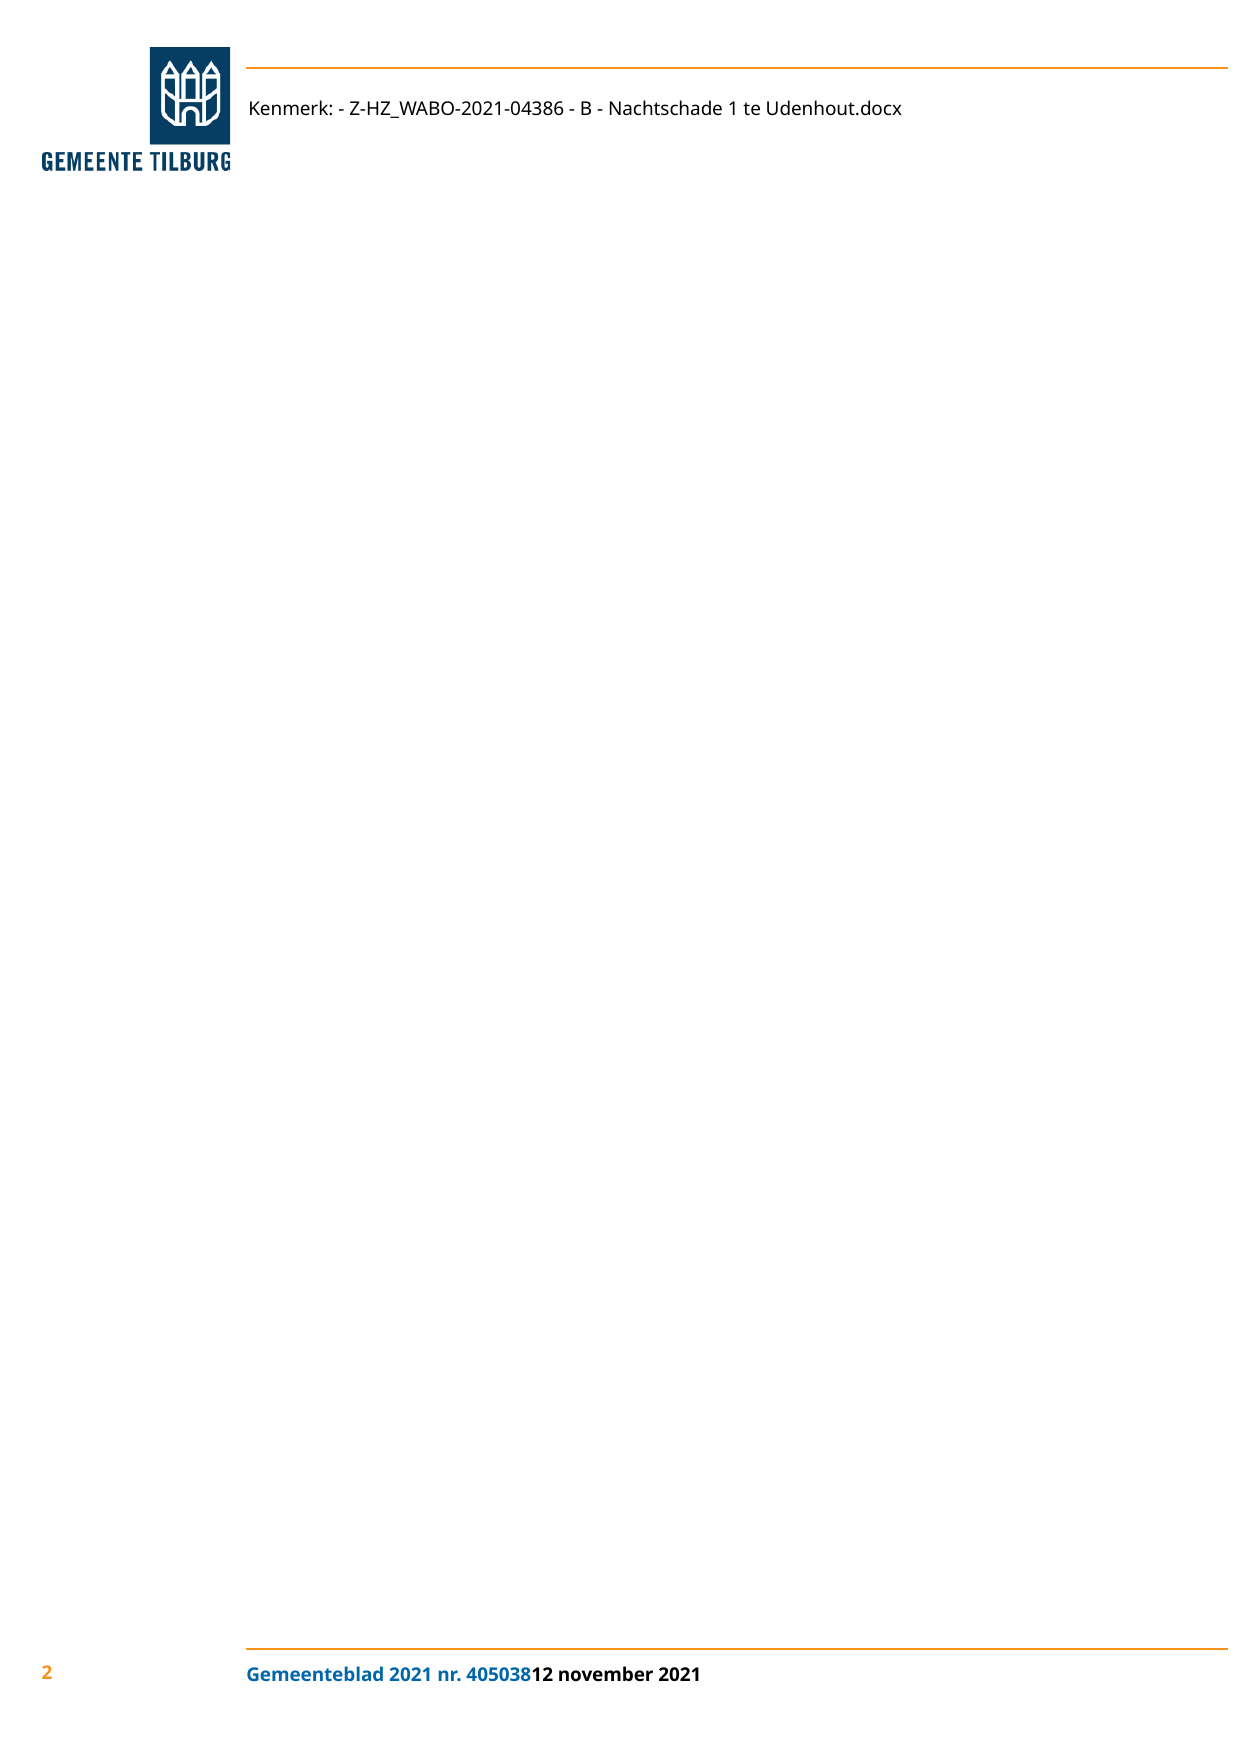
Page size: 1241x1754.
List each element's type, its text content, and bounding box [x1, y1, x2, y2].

text Kenmerk: - Z-HZ_WABO-2021-04386 - B - Nachtschade 1 te Udenhout.docx [248, 95, 1152, 121]
picture [41, 47, 231, 172]
